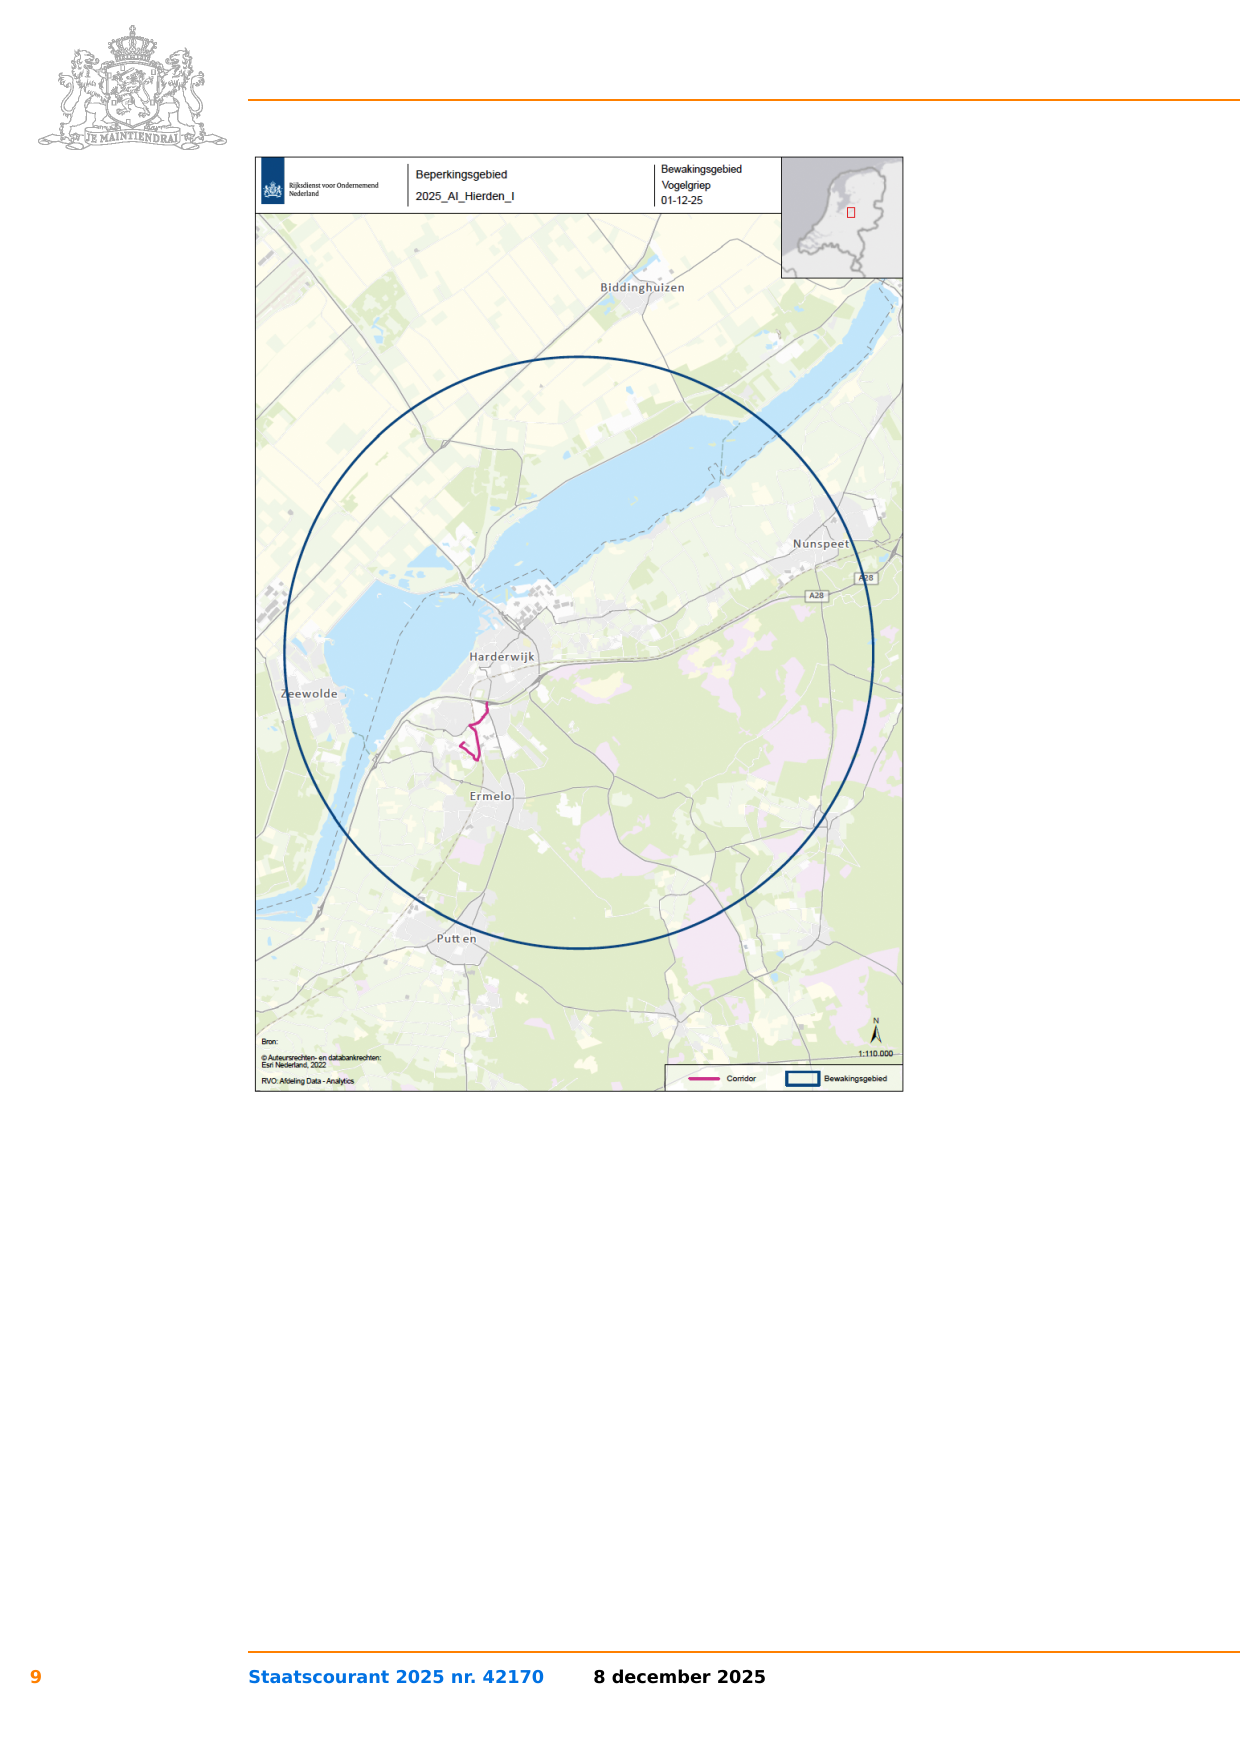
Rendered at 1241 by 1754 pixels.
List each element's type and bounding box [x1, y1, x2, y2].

picture [248, 151, 910, 1103]
picture [38, 25, 227, 150]
